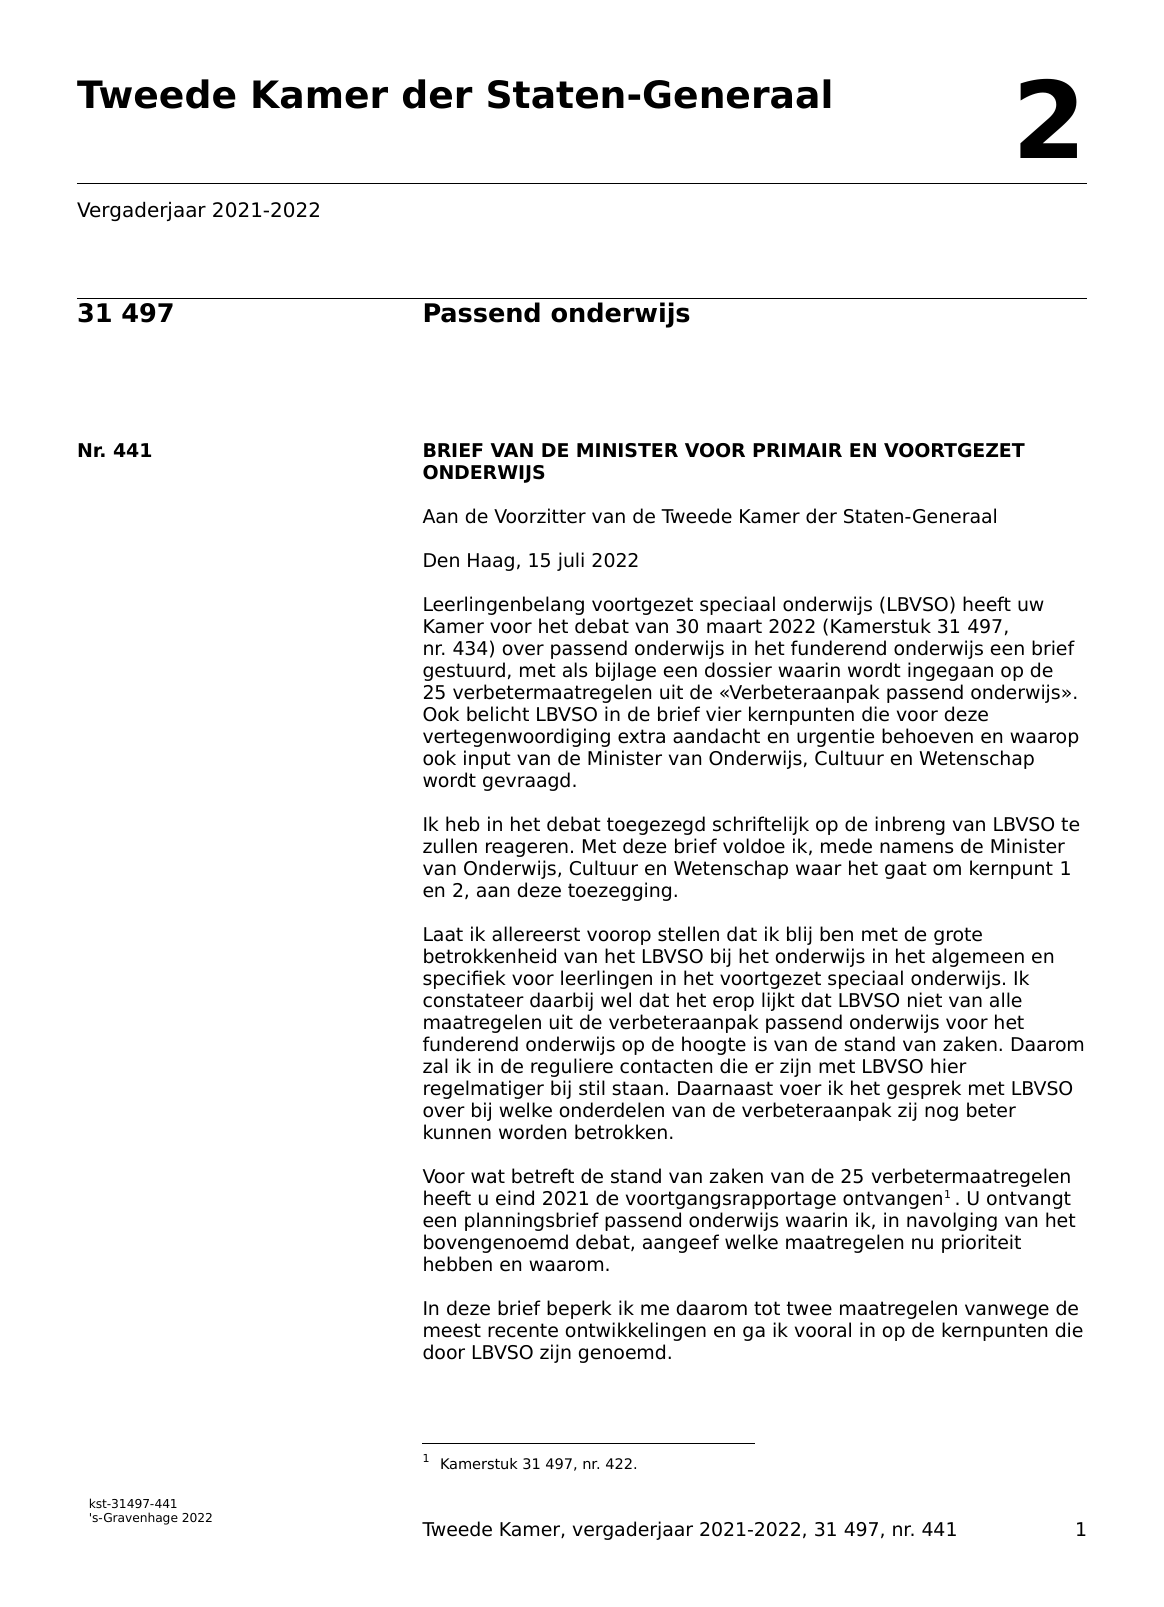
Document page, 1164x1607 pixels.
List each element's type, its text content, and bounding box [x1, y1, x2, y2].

text Aan de Voorzitter van de Tweede Kamer der Staten-Generaal [422, 506, 1087, 528]
text Ik heb in het debat toegezegd schriftelijk op de inbreng van LBVSO te zullen reageren. Met deze brief voldoe ik, mede namens de Minister van Onderwijs, Cultuur en Wetenschap waar het gaat om kernpunt 1 en 2, aan deze toezegging. [422, 814, 1087, 902]
subtitle 31 497 Passend onderwijs [77, 299, 1087, 329]
text Voor wat betreft de stand van zaken van de 25 verbetermaatregelen heeft u eind 2021 de voortgangsrapportage ontvangen. U ontvangt een planningsbrief passend onderwijs waarin ik, in navolging van het bovengenoemd debat, aangeef welke maatregelen nu prioriteit hebben en waarom. [422, 1166, 1087, 1276]
table_header 2 [886, 59, 1087, 183]
text 's-Gravenhage 2022 [88, 1511, 323, 1525]
text Laat ik allereerst voorop stellen dat ik blij ben met de grote betrokkenheid van het LBVSO bij het onderwijs in het algemeen en specifiek voor leerlingen in het voortgezet speciaal onderwijs. Ik constateer daarbij wel dat het erop lijkt dat LBVSO niet van alle maatregelen uit de verbeteraanpak passend onderwijs voor het funderend onderwijs op de hoogte is van de stand van zaken. Daarom zal ik in de reguliere contacten die er zijn met LBVSO hier regelmatiger bij stil staan. Daarnaast voer ik het gesprek met LBVSO over bij welke onderdelen van de verbeteraanpak zij nog beter kunnen worden betrokken. [422, 924, 1087, 1144]
table_cell Vergaderjaar 2021-2022 [77, 184, 1087, 298]
text In deze brief beperk ik me daarom tot twee maatregelen vanwege de meest recente ontwikkelingen en ga ik vooral in op de kernpunten die door LBVSO zijn genoemd. [422, 1298, 1087, 1364]
text Kamerstuk 31 497, nr. 422. [422, 1452, 1087, 1474]
text Den Haag, 15 juli 2022 [422, 550, 1087, 572]
subtitle Nr. 441 BRIEF VAN DE MINISTER VOOR PRIMAIR EN VOORTGEZET ONDERWIJS [77, 440, 1087, 484]
text kst-31497-441 [88, 1497, 323, 1511]
table_header Tweede Kamer der Staten-Generaal [77, 59, 886, 183]
text Leerlingenbelang voortgezet speciaal onderwijs (LBVSO) heeft uw Kamer voor het debat van 30 maart 2022 (Kamerstuk 31 497, nr. 434) over passend onderwijs in het funderend onderwijs een brief gestuurd, met als bijlage een dossier waarin wordt ingegaan op de 25 verbetermaatregelen uit de «Verbeteraanpak passend onderwijs». Ook belicht LBVSO in de brief vier kernpunten die voor deze vertegenwoordiging extra aandacht en urgentie behoeven en waarop ook input van de Minister van Onderwijs, Cultuur en Wetenschap wordt gevraagd. [422, 594, 1087, 792]
